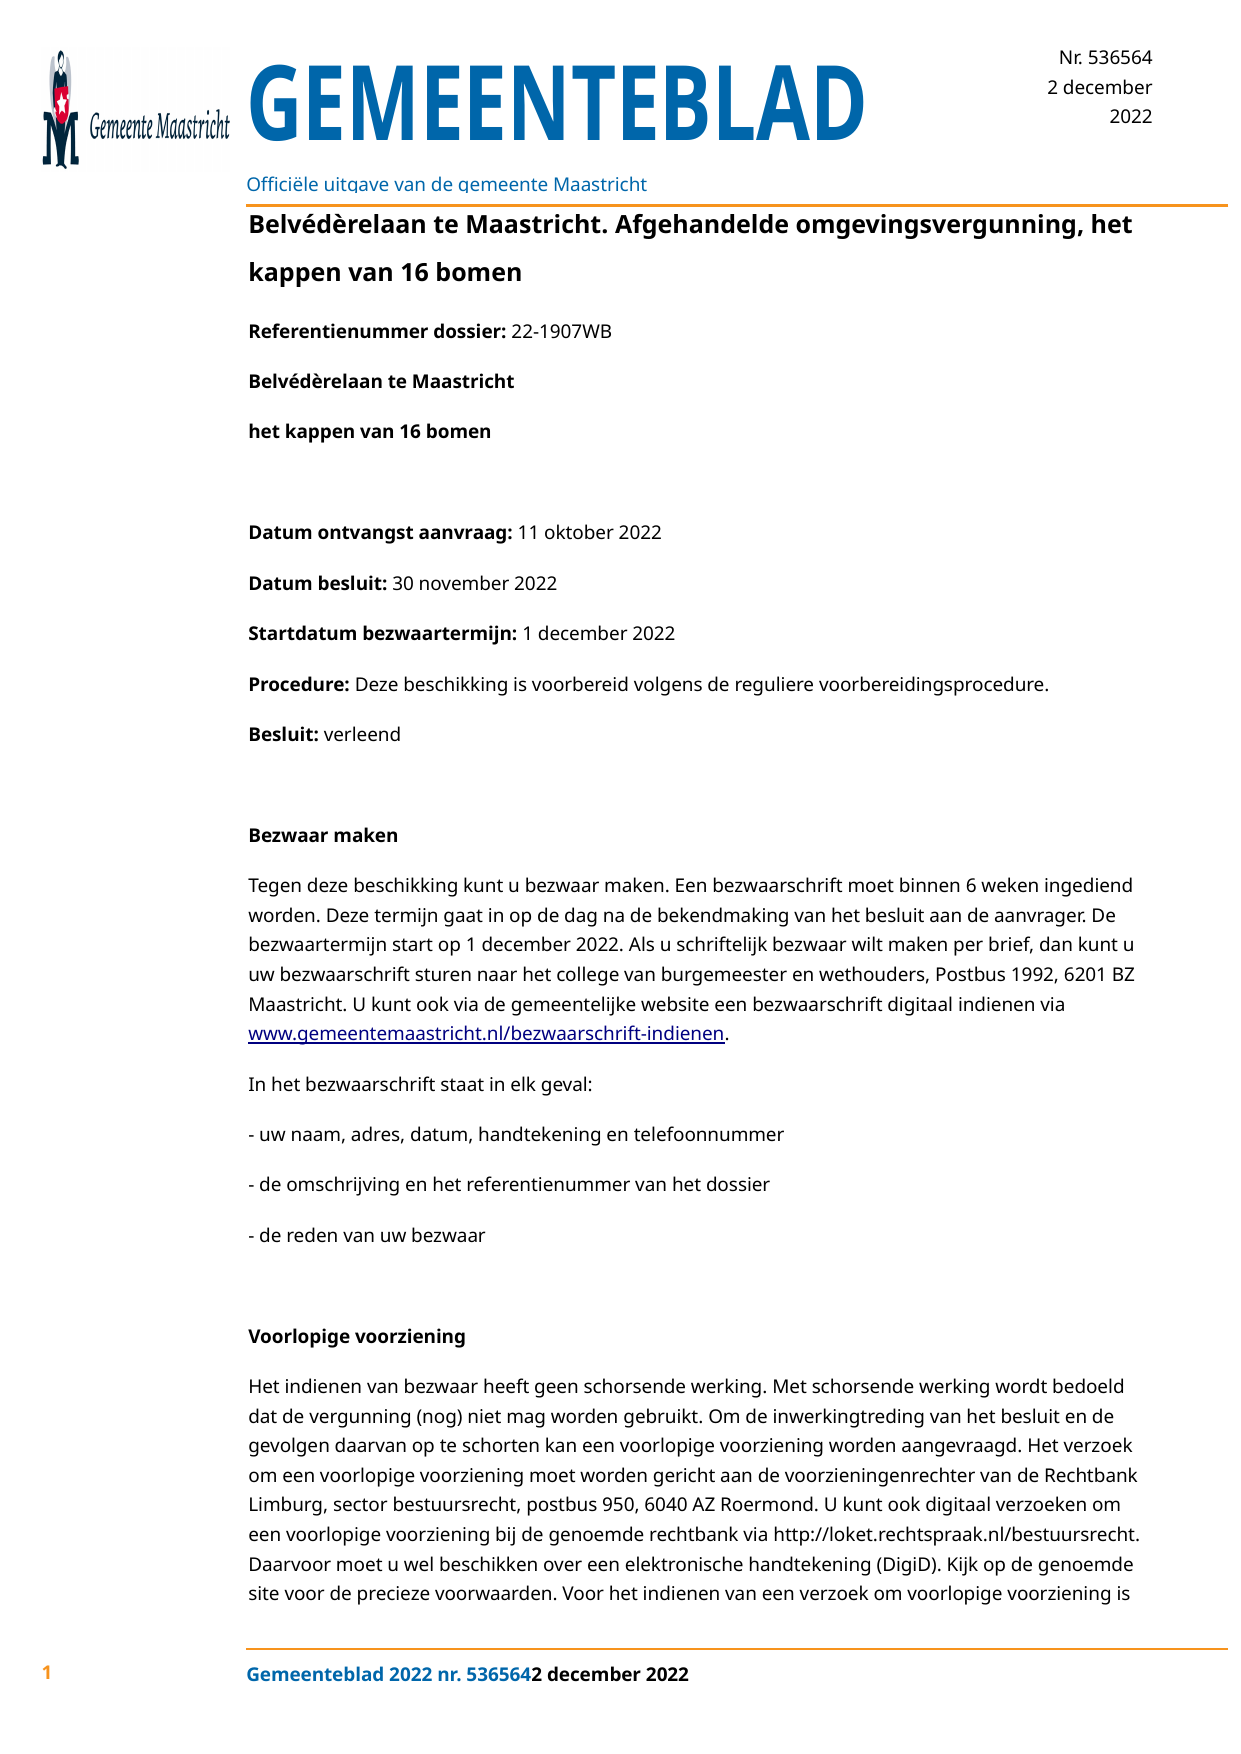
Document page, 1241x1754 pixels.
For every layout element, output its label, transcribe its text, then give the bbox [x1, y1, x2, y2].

text Datum besluit: 30 november 2022 [248, 570, 1152, 596]
text - de reden van uw bezwaar [248, 1222, 1152, 1248]
text Datum ontvangst aanvraag: 11 oktober 2022 [248, 519, 1152, 545]
text Bezwaar maken [248, 822, 1152, 848]
text - uw naam, adres, datum, handtekening en telefoonnummer [248, 1121, 1152, 1147]
text Belvédèrelaan te Maastricht [248, 368, 1152, 394]
text het kappen van 16 bomen [248, 419, 1152, 444]
text Referentienummer dossier: 22-1907WB [248, 318, 1152, 344]
text - de omschrijving en het referentienummer van het dossier [248, 1172, 1152, 1197]
text In het bezwaarschrift staat in elk geval: [248, 1071, 1152, 1097]
text Voorlopige voorziening [248, 1323, 1152, 1349]
text Procedure: Deze beschikking is voorbereid volgens de reguliere voorbereidingsprocedure. [248, 671, 1152, 697]
text Besluit: verleend [248, 721, 1152, 747]
picture [41, 47, 231, 172]
text Belvédèrelaan te Maastricht. Afgehandelde omgevingsvergunning, het kappen van 16 bomen [248, 207, 1152, 288]
text Het indienen van bezwaar heeft geen schorsende werking. Met schorsende werking wordt bedoeld dat de vergunning (nog) niet mag worden gebruikt. Om de inwerkingtreding van het besluit en de gevolgen daarvan op te schorten kan een voorlopige voorziening worden aangevraagd. Het verzoek om een voorlopige voorziening moet worden gericht aan de voorzieningenrechter van de Rechtbank Limburg, sector bestuursrecht, postbus 950, 6040 AZ Roermond. U kunt ook digitaal verzoeken om een voorlopige voorziening bij de genoemde rechtbank via http://loket.rechtspraak.nl/bestuursrecht. Daarvoor moet u wel beschikken over een elektronische handtekening (DigiD). Kijk op de genoemde site voor de precieze voorwaarden. Voor het indienen van een verzoek om voorlopige voorziening is [248, 1373, 1152, 1606]
text Tegen deze beschikking kunt u bezwaar maken. Een bezwaarschrift moet binnen 6 weken ingediend worden. Deze termijn gaat in op de dag na de bekendmaking van het besluit aan de aanvrager. De bezwaartermijn start op 1 december 2022. Als u schriftelijk bezwaar wilt maken per brief, dan kunt u uw bezwaarschrift sturen naar het college van burgemeester en wethouders, Postbus 1992, 6201 BZ Maastricht. U kunt ook via de gemeentelijke website een bezwaarschrift digitaal indienen via www.gemeentemaastricht.nl/bezwaarschrift-indienen. [248, 872, 1152, 1046]
text Startdatum bezwaartermijn: 1 december 2022 [248, 620, 1152, 646]
